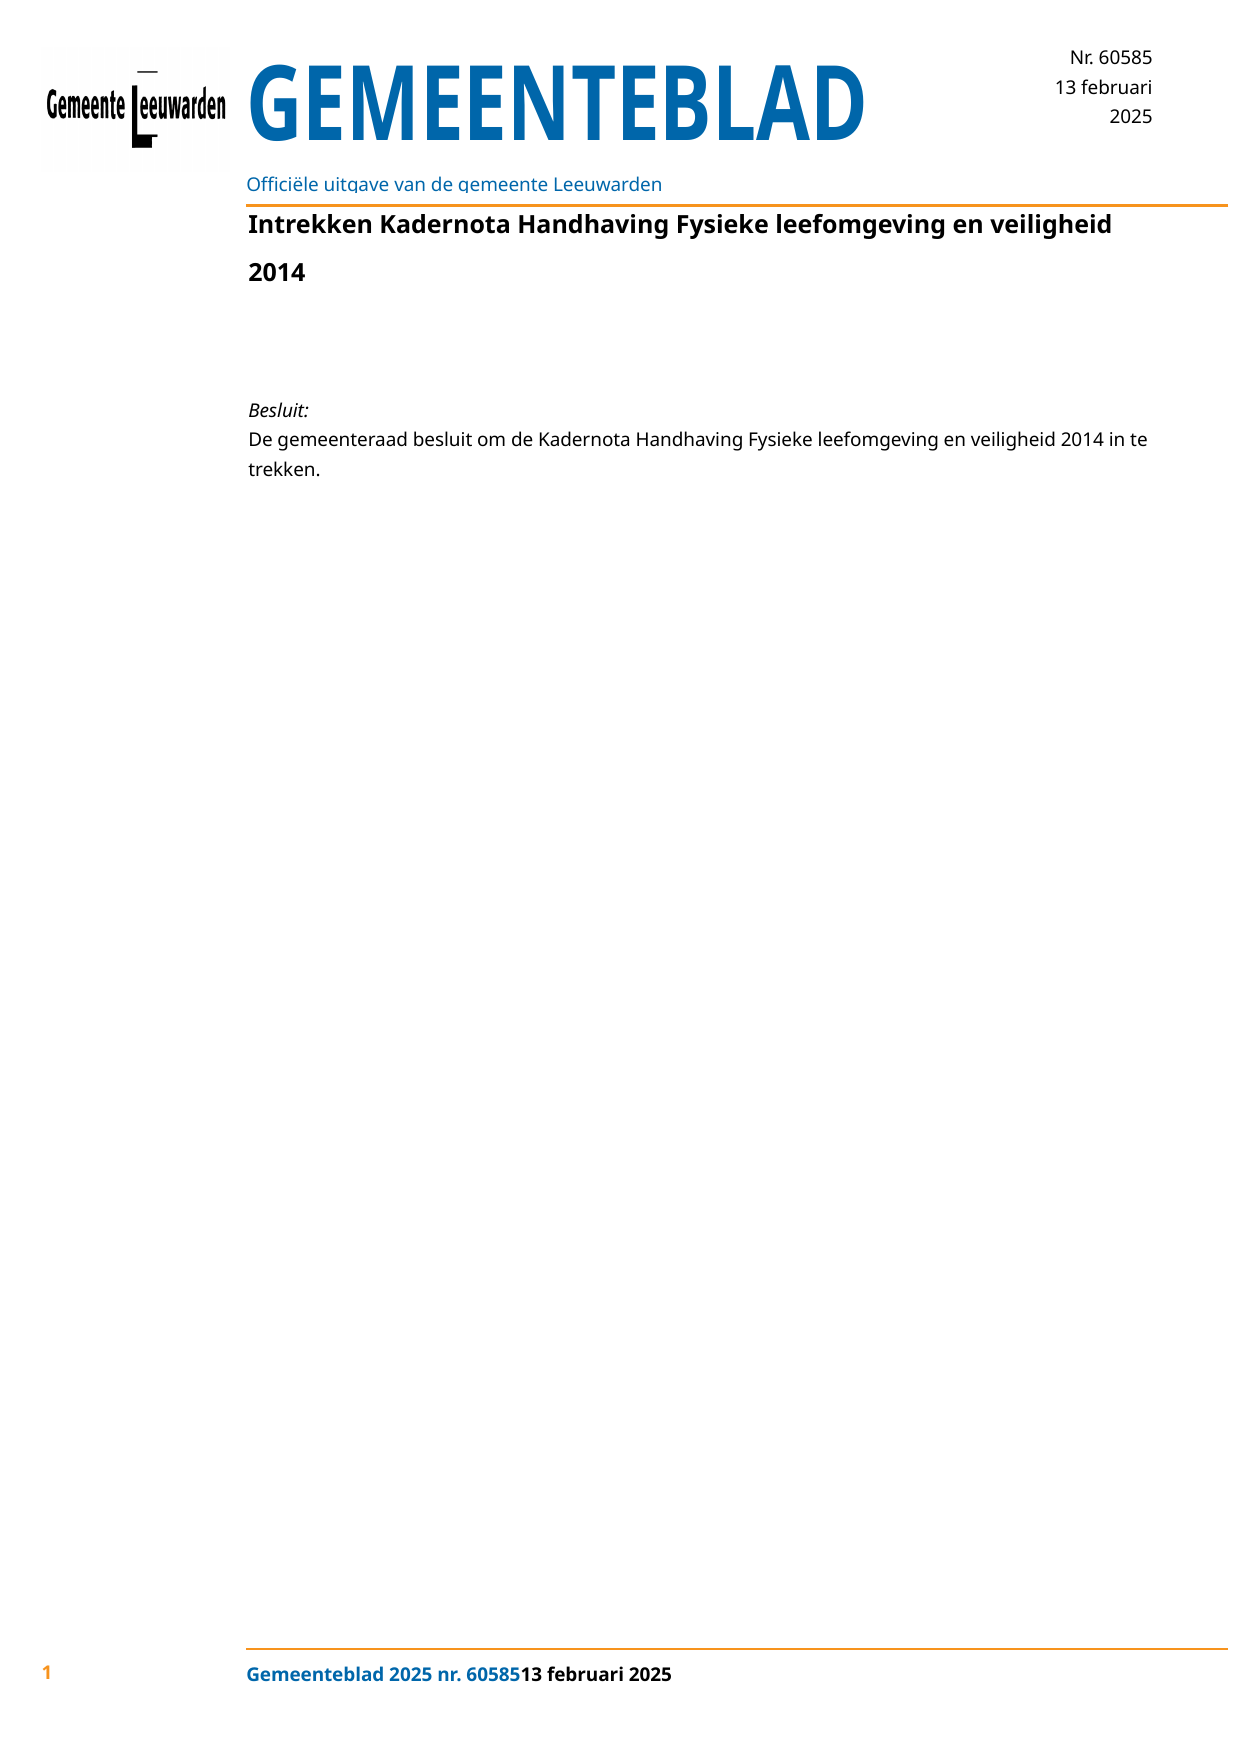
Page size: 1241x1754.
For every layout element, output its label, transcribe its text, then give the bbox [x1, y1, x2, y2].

text Besluit: [248, 397, 1152, 422]
picture [41, 47, 231, 172]
text De gemeenteraad besluit om de Kadernota Handhaving Fysieke leefomgeving en veiligheid 2014 in te trekken. [248, 426, 1152, 482]
text Intrekken Kadernota Handhaving Fysieke leefomgeving en veiligheid 2014 [248, 207, 1152, 288]
